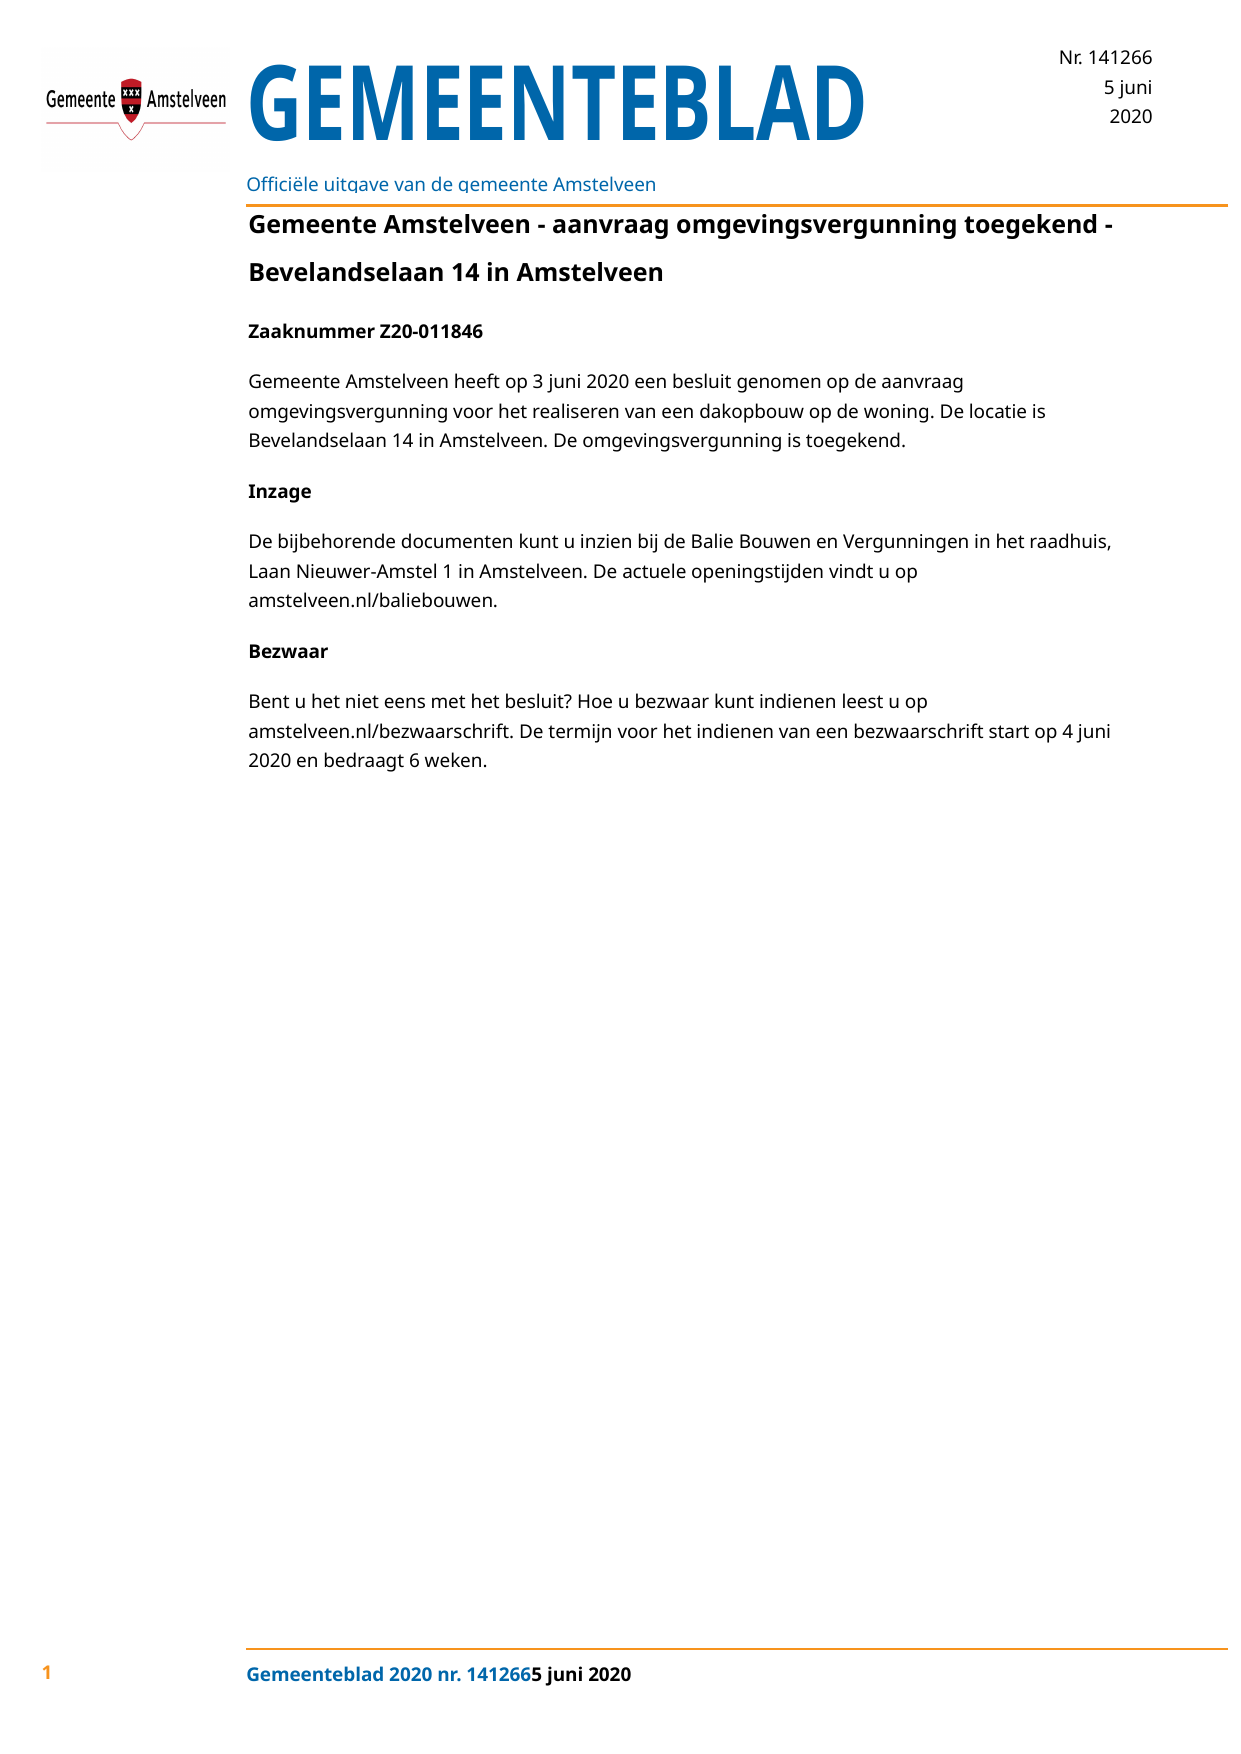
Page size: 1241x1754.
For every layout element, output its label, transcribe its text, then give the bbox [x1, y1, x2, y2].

text Zaaknummer Z20-011846 [248, 318, 1152, 344]
text Bent u het niet eens met het besluit? Hoe u bezwaar kunt indienen leest u op amstelveen.nl/bezwaarschrift. De termijn voor het indienen van een bezwaarschrift start op 4 juni 2020 en bedraagt 6 weken. [248, 688, 1152, 773]
text Inzage [248, 478, 1152, 504]
text De bijbehorende documenten kunt u inzien bij de Balie Bouwen en Vergunningen in het raadhuis, Laan Nieuwer-Amstel 1 in Amstelveen. De actuele openingstijden vindt u op amstelveen.nl/baliebouwen. [248, 528, 1152, 613]
text Gemeente Amstelveen heeft op 3 juni 2020 een besluit genomen op de aanvraag omgevingsvergunning voor het realiseren van een dakopbouw op de woning. De locatie is Bevelandselaan 14 in Amstelveen. De omgevingsvergunning is toegekend. [248, 368, 1152, 453]
text Gemeente Amstelveen - aanvraag omgevingsvergunning toegekend - Bevelandselaan 14 in Amstelveen [248, 207, 1152, 288]
picture [41, 47, 231, 172]
text Bezwaar [248, 638, 1152, 664]
